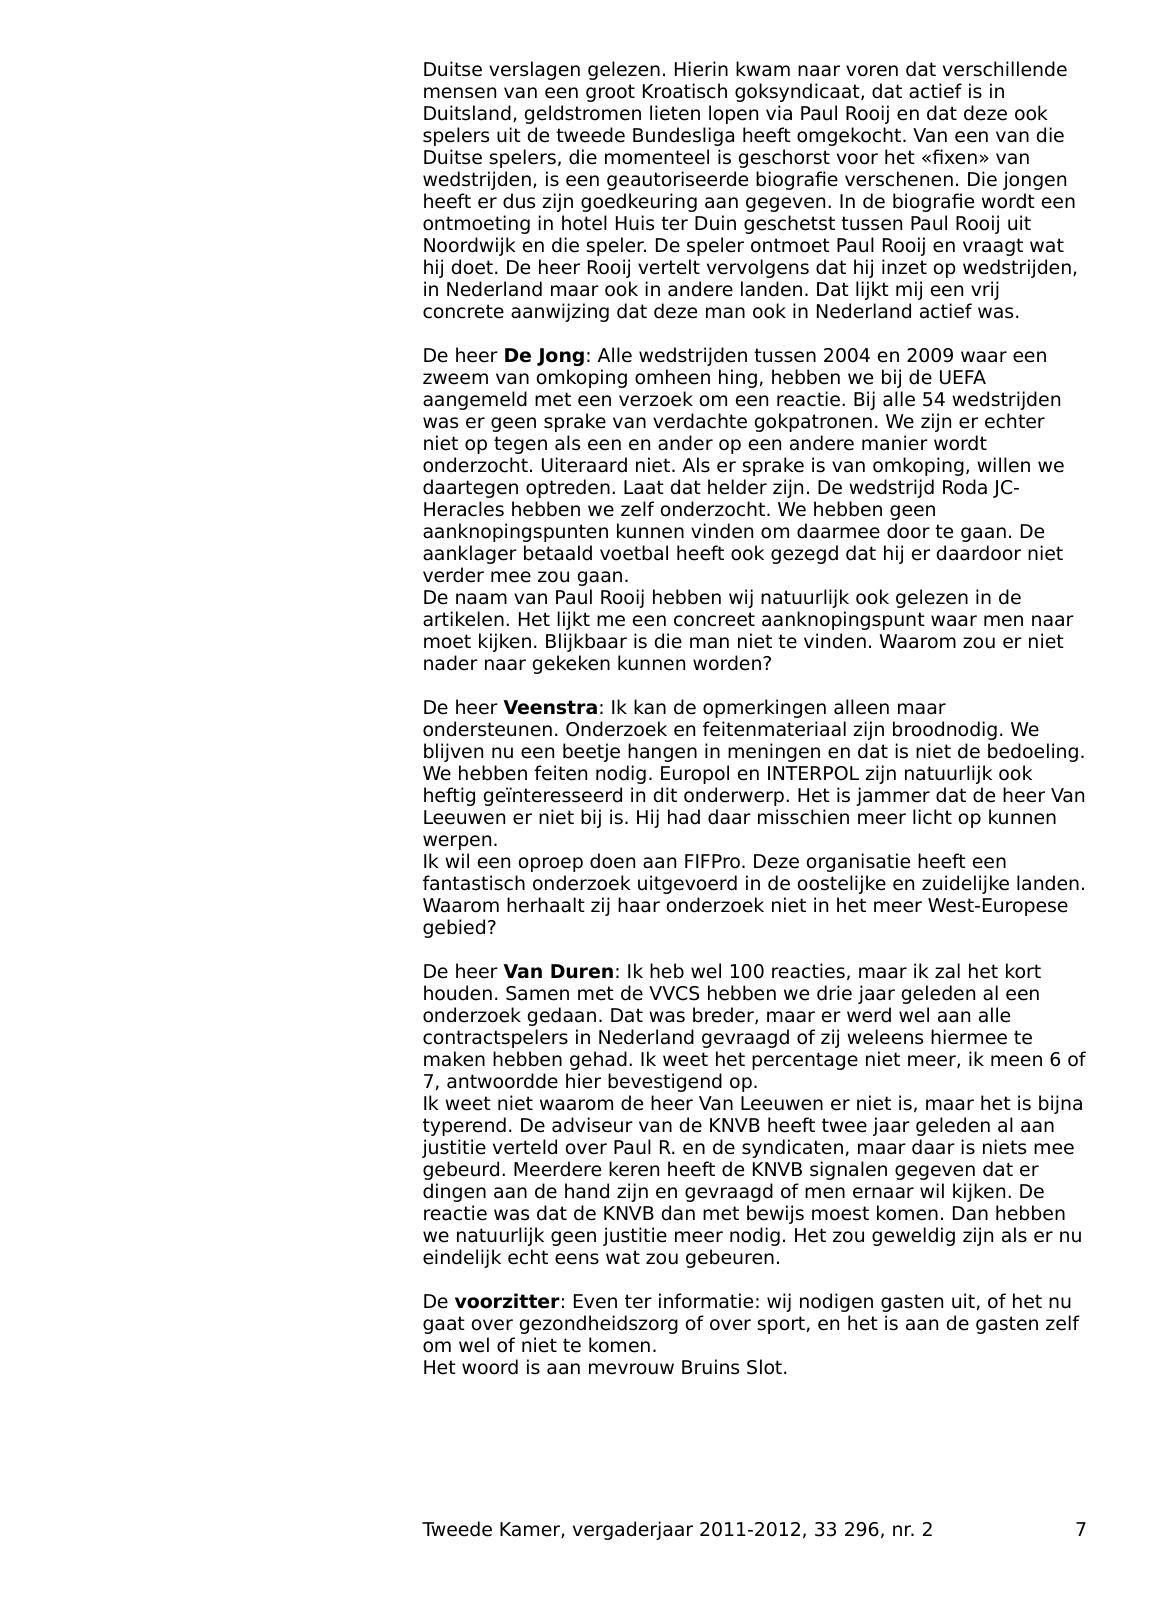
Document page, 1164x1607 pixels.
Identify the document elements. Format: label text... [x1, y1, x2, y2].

text De voorzitter: Even ter informatie: wij nodigen gasten uit, of het nu gaat over gezondheidszorg of over sport, en het is aan de gasten zelf om wel of niet te komen. [422, 1291, 1087, 1357]
text De heer Veenstra: Ik kan de opmerkingen alleen maar ondersteunen. Onderzoek en feitenmateriaal zijn broodnodig. We blijven nu een beetje hangen in meningen en dat is niet de bedoeling. We hebben feiten nodig. Europol en INTERPOL zijn natuurlijk ook heftig geïnteresseerd in dit onderwerp. Het is jammer dat de heer Van Leeuwen er niet bij is. Hij had daar misschien meer licht op kunnen werpen. [422, 697, 1087, 851]
text De heer De Jong: Alle wedstrijden tussen 2004 en 2009 waar een zweem van omkoping omheen hing, hebben we bij de UEFA aangemeld met een verzoek om een reactie. Bij alle 54 wedstrijden was er geen sprake van verdachte gokpatronen. We zijn er echter niet op tegen als een en ander op een andere manier wordt onderzocht. Uiteraard niet. Als er sprake is van omkoping, willen we daartegen optreden. Laat dat helder zijn. De wedstrijd Roda JC-Heracles hebben we zelf onderzocht. We hebben geen aanknopingspunten kunnen vinden om daarmee door te gaan. De aanklager betaald voetbal heeft ook gezegd dat hij er daardoor niet verder mee zou gaan. [422, 345, 1087, 587]
text Ik weet niet waarom de heer Van Leeuwen er niet is, maar het is bijna typerend. De adviseur van de KNVB heeft twee jaar geleden al aan justitie verteld over Paul R. en de syndicaten, maar daar is niets mee gebeurd. Meerdere keren heeft de KNVB signalen gegeven dat er dingen aan de hand zijn en gevraagd of men ernaar wil kijken. De reactie was dat de KNVB dan met bewijs moest komen. Dan hebben we natuurlijk geen justitie meer nodig. Het zou geweldig zijn als er nu eindelijk echt eens wat zou gebeuren. [422, 1093, 1087, 1268]
text Ik wil een oproep doen aan FIFPro. Deze organisatie heeft een fantastisch onderzoek uitgevoerd in de oostelijke en zuidelijke landen. Waarom herhaalt zij haar onderzoek niet in het meer West-Europese gebied? [422, 851, 1087, 939]
text De heer Van Duren: Ik heb wel 100 reacties, maar ik zal het kort houden. Samen met de VVCS hebben we drie jaar geleden al een onderzoek gedaan. Dat was breder, maar er werd wel aan alle contractspelers in Nederland gevraagd of zij weleens hiermee te maken hebben gehad. Ik weet het percentage niet meer, ik meen 6 of 7, antwoordde hier bevestigend op. [422, 961, 1087, 1093]
text Het woord is aan mevrouw Bruins Slot. [422, 1357, 1087, 1379]
text Duitse verslagen gelezen. Hierin kwam naar voren dat verschillende mensen van een groot Kroatisch goksyndicaat, dat actief is in Duitsland, geldstromen lieten lopen via Paul Rooij en dat deze ook spelers uit de tweede Bundesliga heeft omgekocht. Van een van die Duitse spelers, die momenteel is geschorst voor het «fixen» van wedstrijden, is een geautoriseerde biografie verschenen. Die jongen heeft er dus zijn goedkeuring aan gegeven. In de biografie wordt een ontmoeting in hotel Huis ter Duin geschetst tussen Paul Rooij uit Noordwijk en die speler. De speler ontmoet Paul Rooij en vraagt wat hij doet. De heer Rooij vertelt vervolgens dat hij inzet op wedstrijden, in Nederland maar ook in andere landen. Dat lijkt mij een vrij concrete aanwijzing dat deze man ook in Nederland actief was. [422, 59, 1087, 323]
text De naam van Paul Rooij hebben wij natuurlijk ook gelezen in de artikelen. Het lijkt me een concreet aanknopingspunt waar men naar moet kijken. Blijkbaar is die man niet te vinden. Waarom zou er niet nader naar gekeken kunnen worden? [422, 587, 1087, 675]
